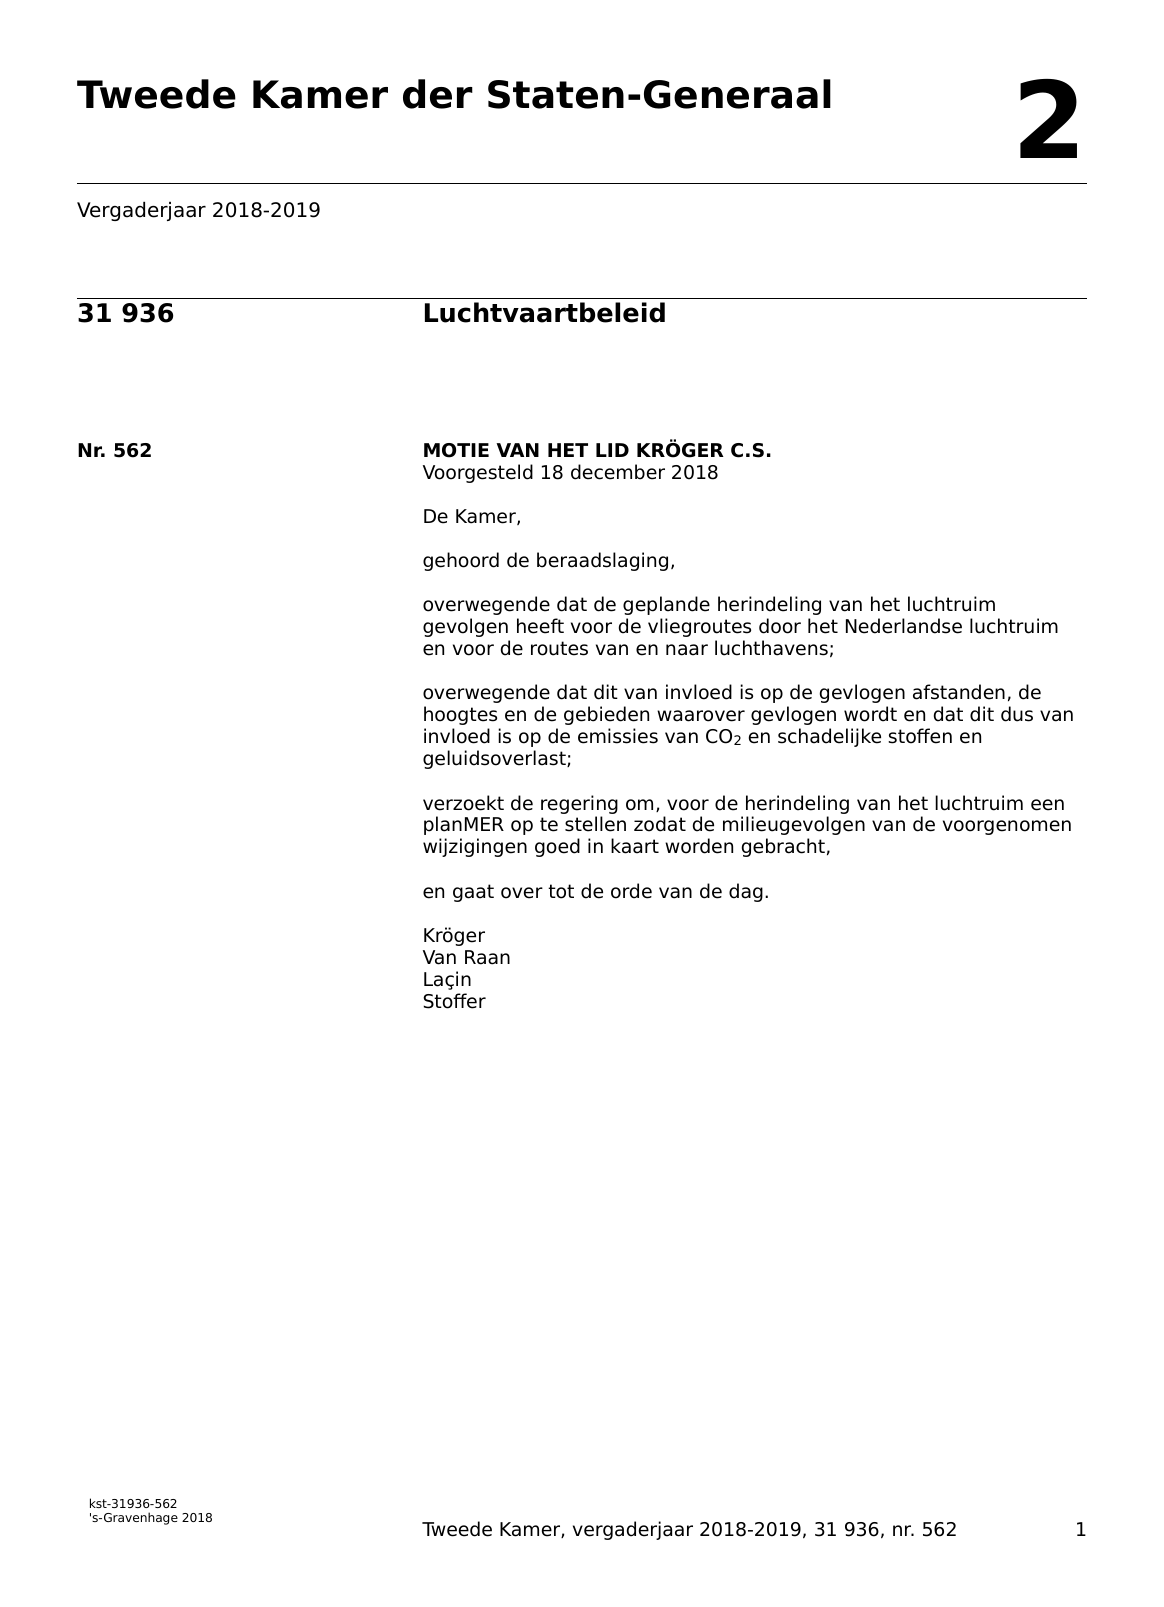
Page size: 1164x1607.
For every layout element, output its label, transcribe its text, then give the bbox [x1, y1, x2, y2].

text en gaat over tot de orde van de dag. [422, 881, 1087, 902]
text Kröger [422, 925, 1087, 947]
text De Kamer, [422, 506, 1087, 528]
table_header 2 [886, 59, 1087, 183]
text verzoekt de regering om, voor de herindeling van het luchtruim een planMER op te stellen zodat de milieugevolgen van de voorgenomen wijzigingen goed in kaart worden gebracht, [422, 792, 1087, 858]
text kst-31936-562 [88, 1497, 323, 1511]
table_cell Vergaderjaar 2018-2019 [77, 184, 1087, 298]
text 's-Gravenhage 2018 [88, 1511, 323, 1525]
text gehoord de beraadslaging, [422, 550, 1087, 572]
subtitle Nr. 562 MOTIE VAN HET LID KRÖGER C.S. [77, 440, 1087, 462]
text Stoffer [422, 991, 1087, 1013]
text overwegende dat de geplande herindeling van het luchtruim gevolgen heeft voor de vliegroutes door het Nederlandse luchtruim en voor de routes van en naar luchthavens; [422, 594, 1087, 660]
subtitle 31 936 Luchtvaartbeleid [77, 299, 1087, 329]
text Laçin [422, 969, 1087, 991]
table_header Tweede Kamer der Staten-Generaal [77, 59, 886, 183]
text overwegende dat dit van invloed is op de gevlogen afstanden, de hoogtes en de gebieden waarover gevlogen wordt en dat dit dus van invloed is op de emissies van CO2 en schadelijke stoffen en geluidsoverlast; [422, 682, 1087, 770]
text Van Raan [422, 947, 1087, 969]
text Voorgesteld 18 december 2018 [422, 462, 1087, 484]
